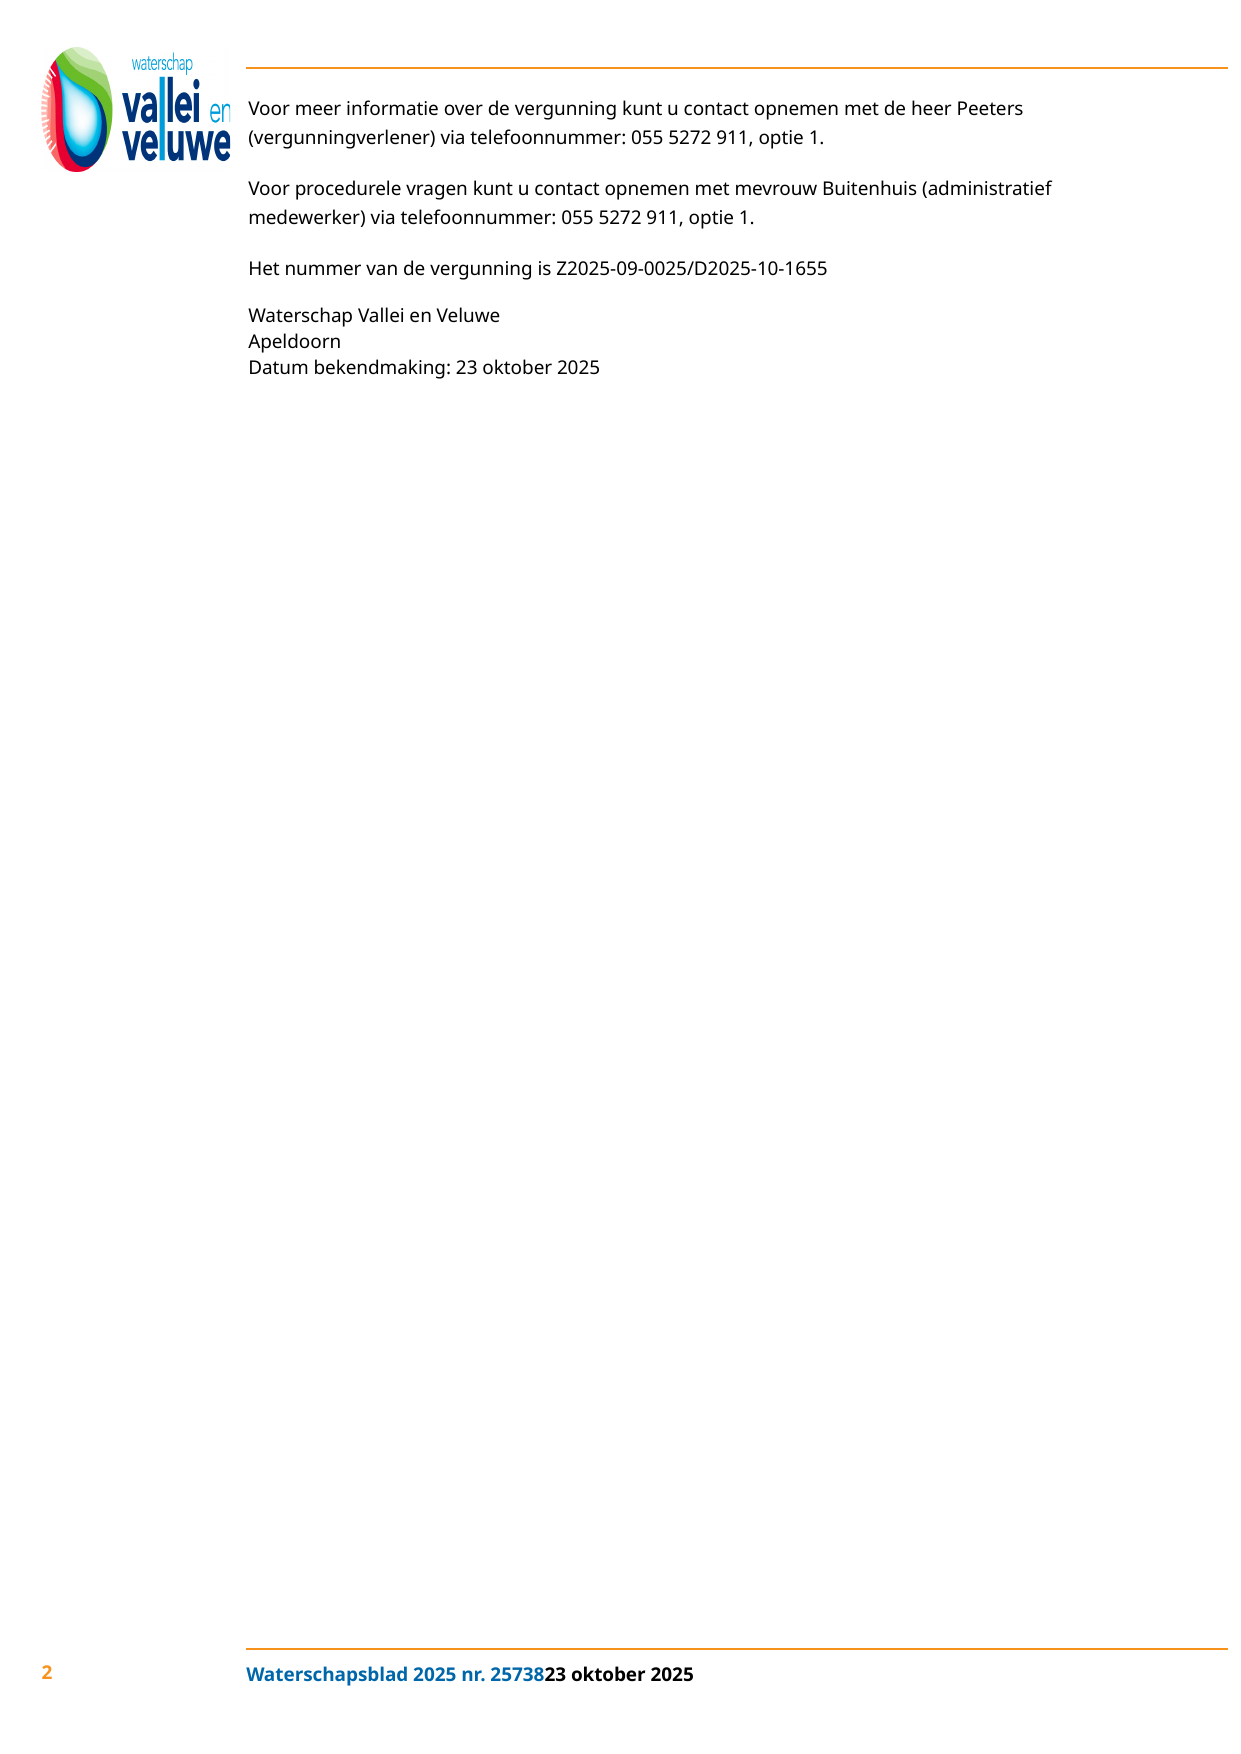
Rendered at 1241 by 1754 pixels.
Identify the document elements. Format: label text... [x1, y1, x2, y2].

text Voor meer informatie over de vergunning kunt u contact opnemen met de heer Peeters (vergunningverlener) via telefoonnummer: 055 5272 911, optie 1. [248, 95, 1152, 150]
text Voor procedurele vragen kunt u contact opnemen met mevrouw Buitenhuis (administratief medewerker) via telefoonnummer: 055 5272 911, optie 1. [248, 175, 1152, 230]
text Waterschap Vallei en Veluwe [248, 303, 1152, 328]
text Het nummer van de vergunning is Z2025-09-0025/D2025-10-1655 [248, 255, 1152, 281]
text Datum bekendmaking: 23 oktober 2025 [248, 354, 1152, 380]
text Apeldoorn [248, 328, 1152, 354]
picture [41, 47, 231, 172]
